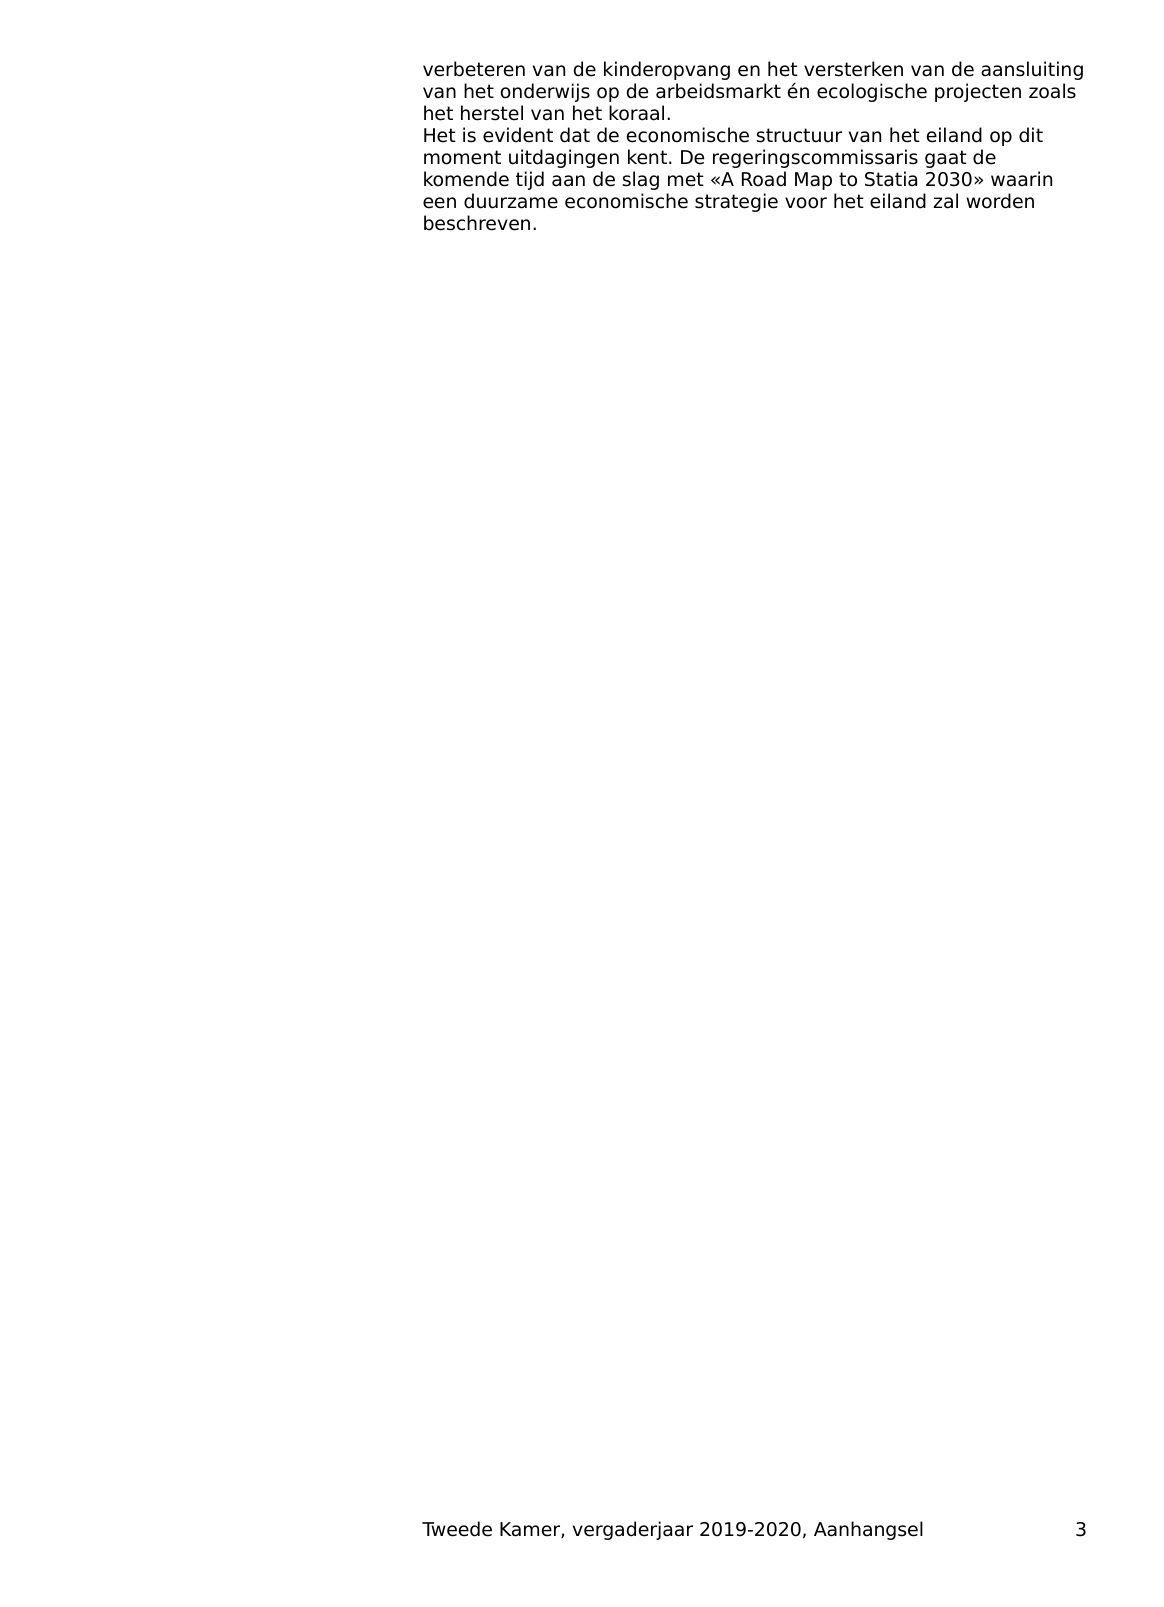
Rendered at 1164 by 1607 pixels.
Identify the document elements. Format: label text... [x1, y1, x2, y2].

text Het is evident dat de economische structuur van het eiland op dit moment uitdagingen kent. De regeringscommissaris gaat de komende tijd aan de slag met «A Road Map to Statia 2030» waarin een duurzame economische strategie voor het eiland zal worden beschreven. [422, 125, 1087, 235]
text verbeteren van de kinderopvang en het versterken van de aansluiting van het onderwijs op de arbeidsmarkt én ecologische projecten zoals het herstel van het koraal. [422, 59, 1087, 125]
